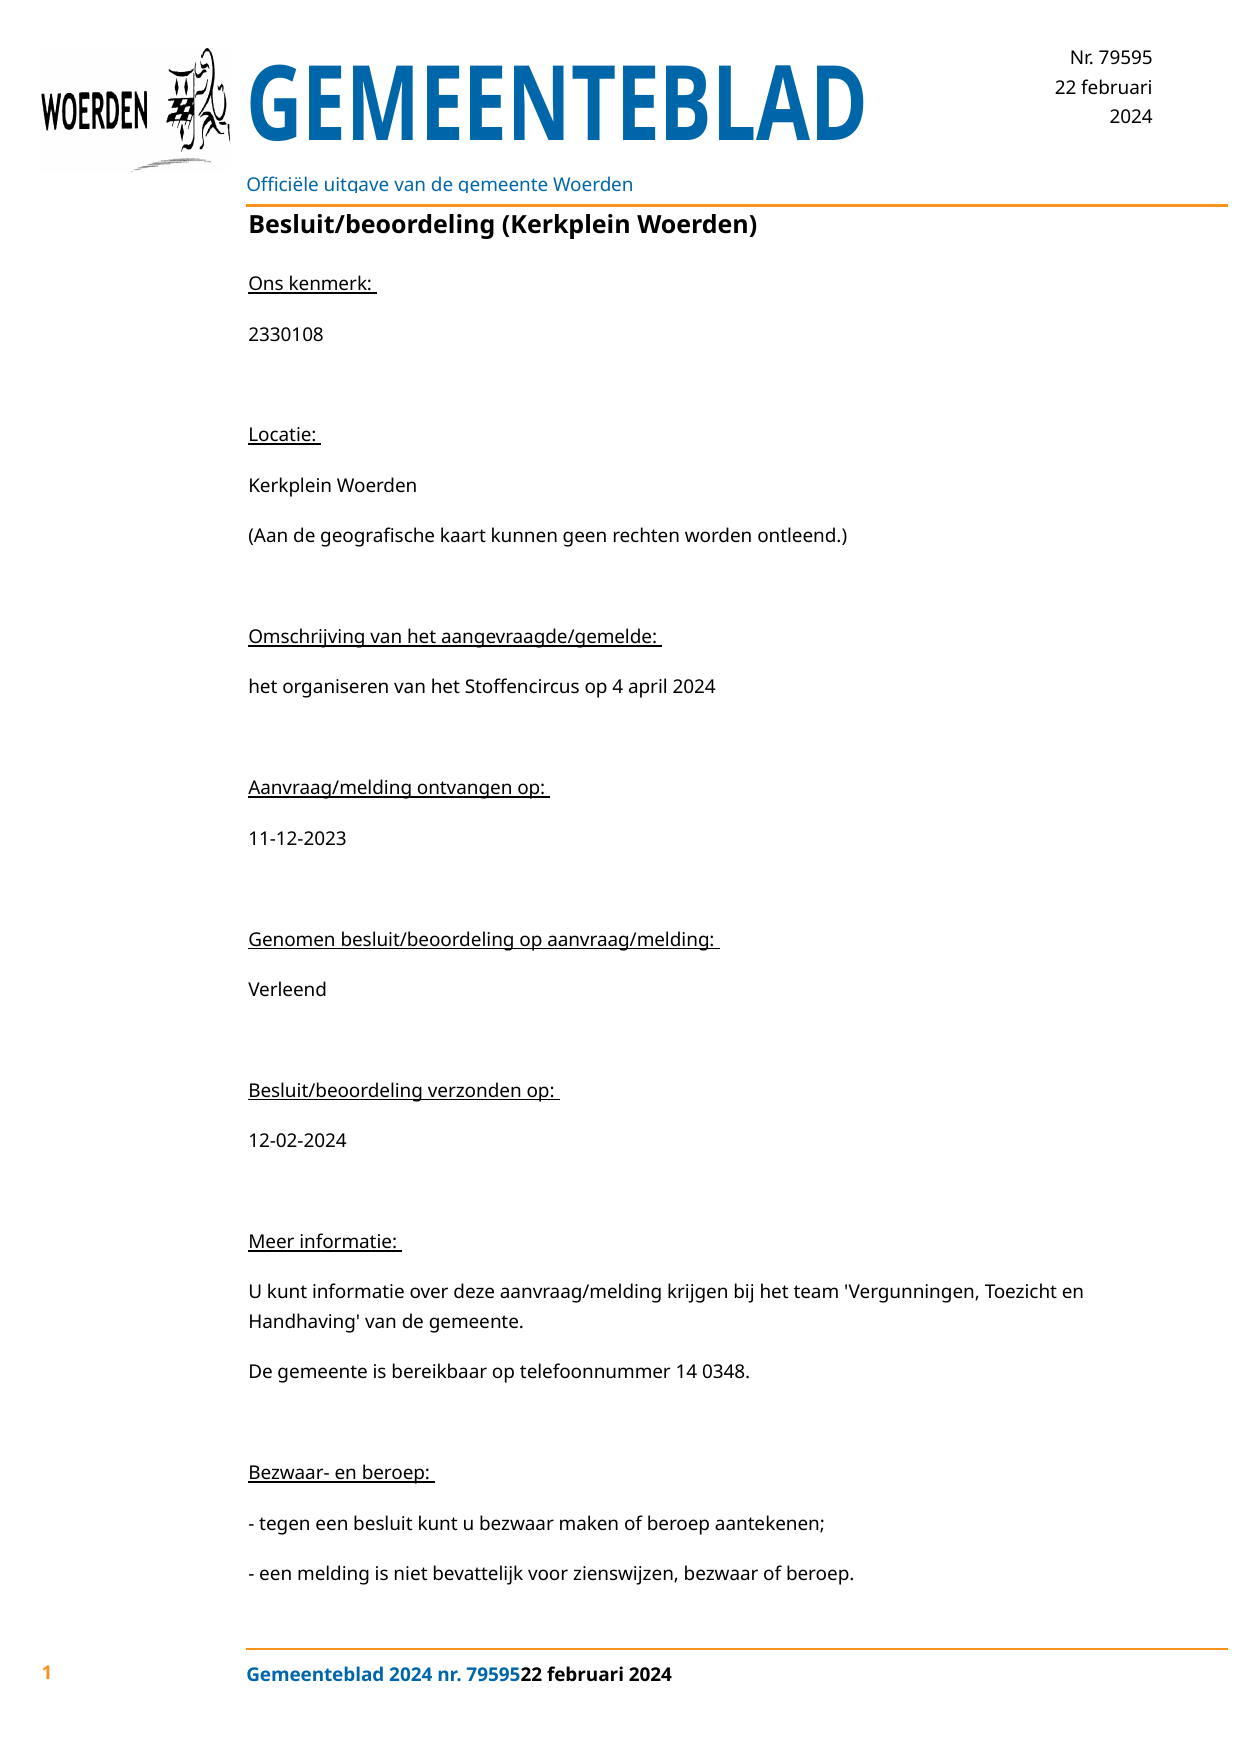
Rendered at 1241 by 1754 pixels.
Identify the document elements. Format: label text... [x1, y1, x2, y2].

text 11-12-2023 [248, 825, 1152, 851]
text Kerkplein Woerden [248, 472, 1152, 498]
text Meer informatie: [248, 1228, 1152, 1254]
text (Aan de geografische kaart kunnen geen rechten worden ontleend.) [248, 522, 1152, 548]
text Verleend [248, 976, 1152, 1002]
text De gemeente is bereikbaar op telefoonnummer 14 0348. [248, 1359, 1152, 1384]
text Aanvraag/melding ontvangen op: [248, 774, 1152, 800]
text het organiseren van het Stoffencircus op 4 april 2024 [248, 674, 1152, 699]
text Bezwaar- en beroep: [248, 1459, 1152, 1485]
text 2330108 [248, 321, 1152, 346]
text Omschrijving van het aangevraagde/gemelde: [248, 623, 1152, 649]
text - tegen een besluit kunt u bezwaar maken of beroep aantekenen; [248, 1510, 1152, 1536]
text Genomen besluit/beoordeling op aanvraag/melding: [248, 926, 1152, 951]
text Besluit/beoordeling (Kerkplein Woerden) [248, 207, 1152, 241]
text Locatie: [248, 422, 1152, 447]
picture [41, 47, 231, 172]
text - een melding is niet bevattelijk voor zienswijzen, bezwaar of beroep. [248, 1560, 1152, 1586]
text Besluit/beoordeling verzonden op: [248, 1077, 1152, 1103]
text U kunt informatie over deze aanvraag/melding krijgen bij het team 'Vergunningen, Toezicht en Handhaving' van de gemeente. [248, 1279, 1152, 1334]
text Ons kenmerk: [248, 270, 1152, 296]
text 12-02-2024 [248, 1127, 1152, 1153]
